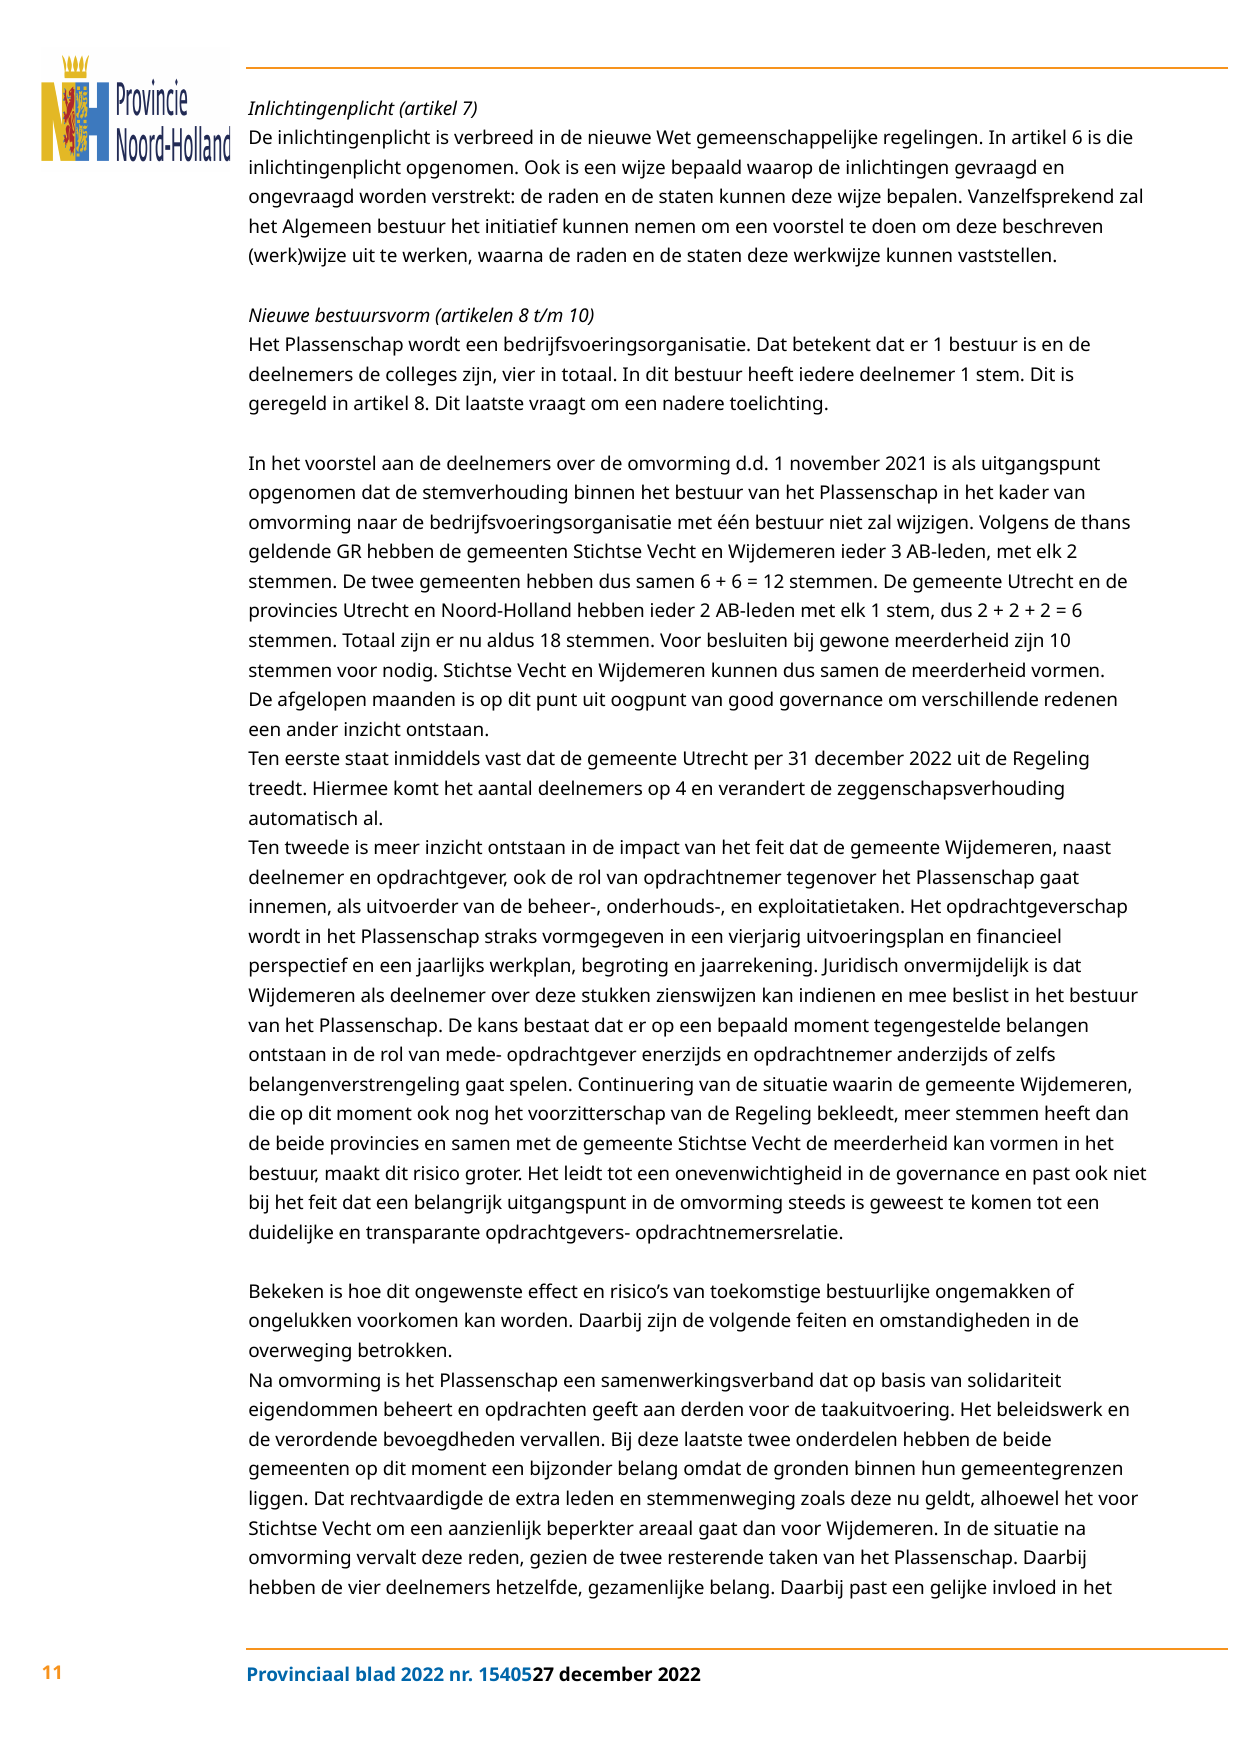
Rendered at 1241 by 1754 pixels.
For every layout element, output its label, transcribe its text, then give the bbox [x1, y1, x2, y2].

picture [41, 47, 231, 172]
text Ten eerste staat inmiddels vast dat de gemeente Utrecht per 31 december 2022 uit de Regeling treedt. Hiermee komt het aantal deelnemers op 4 en verandert de zeggenschapsverhouding automatisch al. [248, 746, 1152, 831]
text Ten tweede is meer inzicht ontstaan in de impact van het feit dat de gemeente Wijdemeren, naast deelnemer en opdrachtgever, ook de rol van opdrachtnemer tegenover het Plassenschap gaat innemen, als uitvoerder van de beheer-, onderhouds-, en exploitatietaken. Het opdrachtgeverschap wordt in het Plassenschap straks vormgegeven in een vierjarig uitvoeringsplan en financieel perspectief en een jaarlijks werkplan, begroting en jaarrekening. Juridisch onvermijdelijk is dat Wijdemeren als deelnemer over deze stukken zienswijzen kan indienen en mee beslist in het bestuur van het Plassenschap. De kans bestaat dat er op een bepaald moment tegengestelde belangen ontstaan in de rol van mede- opdrachtgever enerzijds en opdrachtnemer anderzijds of zelfs belangenverstrengeling gaat spelen. Continuering van de situatie waarin de gemeente Wijdemeren, die op dit moment ook nog het voorzitterschap van de Regeling bekleedt, meer stemmen heeft dan de beide provincies en samen met de gemeente Stichtse Vecht de meerderheid kan vormen in het bestuur, maakt dit risico groter. Het leidt tot een onevenwichtigheid in de governance en past ook niet bij het feit dat een belangrijk uitgangspunt in de omvorming steeds is geweest te komen tot een duidelijke en transparante opdrachtgevers- opdrachtnemersrelatie. [248, 834, 1152, 1245]
text Bekeken is hoe dit ongewenste effect en risico’s van toekomstige bestuurlijke ongemakken of ongelukken voorkomen kan worden. Daarbij zijn de volgende feiten en omstandigheden in de overweging betrokken. [248, 1278, 1152, 1363]
text De inlichtingenplicht is verbreed in de nieuwe Wet gemeenschappelijke regelingen. In artikel 6 is die inlichtingenplicht opgenomen. Ook is een wijze bepaald waarop de inlichtingen gevraagd en ongevraagd worden verstrekt: de raden en de staten kunnen deze wijze bepalen. Vanzelfsprekend zal het Algemeen bestuur het initiatief kunnen nemen om een voorstel te doen om deze beschreven (werk)wijze uit te werken, waarna de raden en de staten deze werkwijze kunnen vaststellen. [248, 124, 1152, 268]
text Na omvorming is het Plassenschap een samenwerkingsverband dat op basis van solidariteit eigendommen beheert en opdrachten geeft aan derden voor de taakuitvoering. Het beleidswerk en de verordende bevoegdheden vervallen. Bij deze laatste twee onderdelen hebben de beide gemeenten op dit moment een bijzonder belang omdat de gronden binnen hun gemeentegrenzen liggen. Dat rechtvaardigde de extra leden en stemmenweging zoals deze nu geldt, alhoewel het voor Stichtse Vecht om een aanzienlijk beperkter areaal gaat dan voor Wijdemeren. In de situatie na omvorming vervalt deze reden, gezien de twee resterende taken van het Plassenschap. Daarbij hebben de vier deelnemers hetzelfde, gezamenlijke belang. Daarbij past een gelijke invloed in het [248, 1367, 1152, 1600]
text In het voorstel aan de deelnemers over de omvorming d.d. 1 november 2021 is als uitgangspunt opgenomen dat de stemverhouding binnen het bestuur van het Plassenschap in het kader van omvorming naar de bedrijfsvoeringsorganisatie met één bestuur niet zal wijzigen. Volgens de thans geldende GR hebben de gemeenten Stichtse Vecht en Wijdemeren ieder 3 AB-leden, met elk 2 stemmen. De twee gemeenten hebben dus samen 6 + 6 = 12 stemmen. De gemeente Utrecht en de provincies Utrecht en Noord-Holland hebben ieder 2 AB-leden met elk 1 stem, dus 2 + 2 + 2 = 6 stemmen. Totaal zijn er nu aldus 18 stemmen. Voor besluiten bij gewone meerderheid zijn 10 stemmen voor nodig. Stichtse Vecht en Wijdemeren kunnen dus samen de meerderheid vormen. [248, 450, 1152, 683]
text De afgelopen maanden is op dit punt uit oogpunt van good governance om verschillende redenen een ander inzicht ontstaan. [248, 686, 1152, 742]
text Nieuwe bestuursvorm (artikelen 8 t/m 10) [248, 302, 1152, 328]
text Het Plassenschap wordt een bedrijfsvoeringsorganisatie. Dat betekent dat er 1 bestuur is en de deelnemers de colleges zijn, vier in totaal. In dit bestuur heeft iedere deelnemer 1 stem. Dit is geregeld in artikel 8. Dit laatste vraagt om een nadere toelichting. [248, 331, 1152, 416]
text Inlichtingenplicht (artikel 7) [248, 95, 1152, 121]
